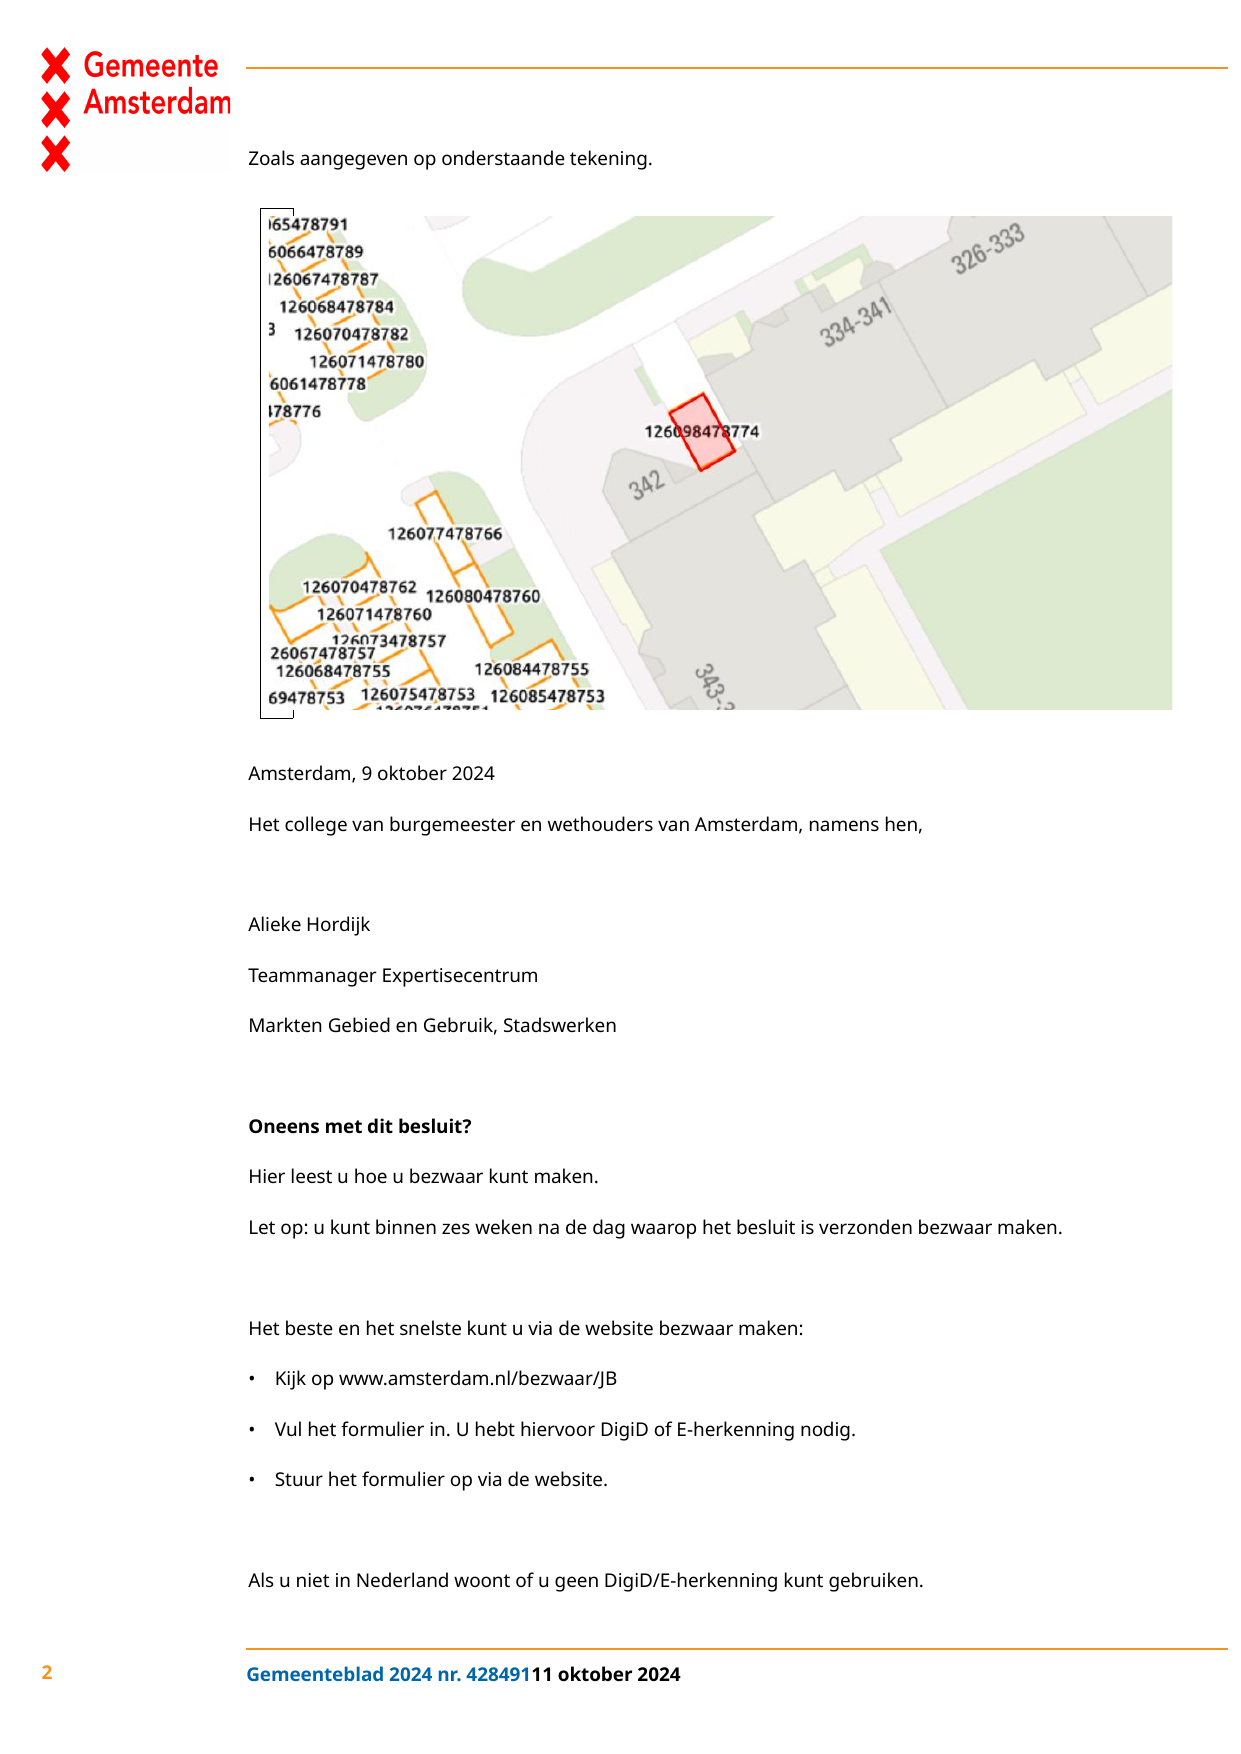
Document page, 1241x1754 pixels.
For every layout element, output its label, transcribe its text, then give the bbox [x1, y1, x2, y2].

text • Kijk op www.amsterdam.nl/bezwaar/JB [248, 1365, 1152, 1391]
text Alieke Hordijk [248, 912, 1152, 937]
text Teammanager Expertisecentrum [248, 962, 1152, 988]
text • Vul het formulier in. U hebt hiervoor DigiD of E-herkenning nodig. [248, 1416, 1152, 1441]
text Het beste en het snelste kunt u via de website bezwaar maken: [248, 1315, 1152, 1341]
picture [268, 216, 1173, 710]
text Als u niet in Nederland woont of u geen DigiD/E-herkenning kunt gebruiken. [248, 1567, 1152, 1593]
text Let op: u kunt binnen zes weken na de dag waarop het besluit is verzonden bezwaar maken. [248, 1214, 1152, 1240]
text Hier leest u hoe u bezwaar kunt maken. [248, 1164, 1152, 1189]
text Oneens met dit besluit? [248, 1113, 1152, 1139]
text Zoals aangegeven op onderstaande tekening. [248, 145, 1152, 171]
picture [41, 47, 231, 172]
text Amsterdam, 9 oktober 2024 [248, 760, 1152, 786]
text Markten Gebied en Gebruik, Stadswerken [248, 1012, 1152, 1038]
text Het college van burgemeester en wethouders van Amsterdam, namens hen, [248, 811, 1152, 836]
text • Stuur het formulier op via de website. [248, 1466, 1152, 1492]
